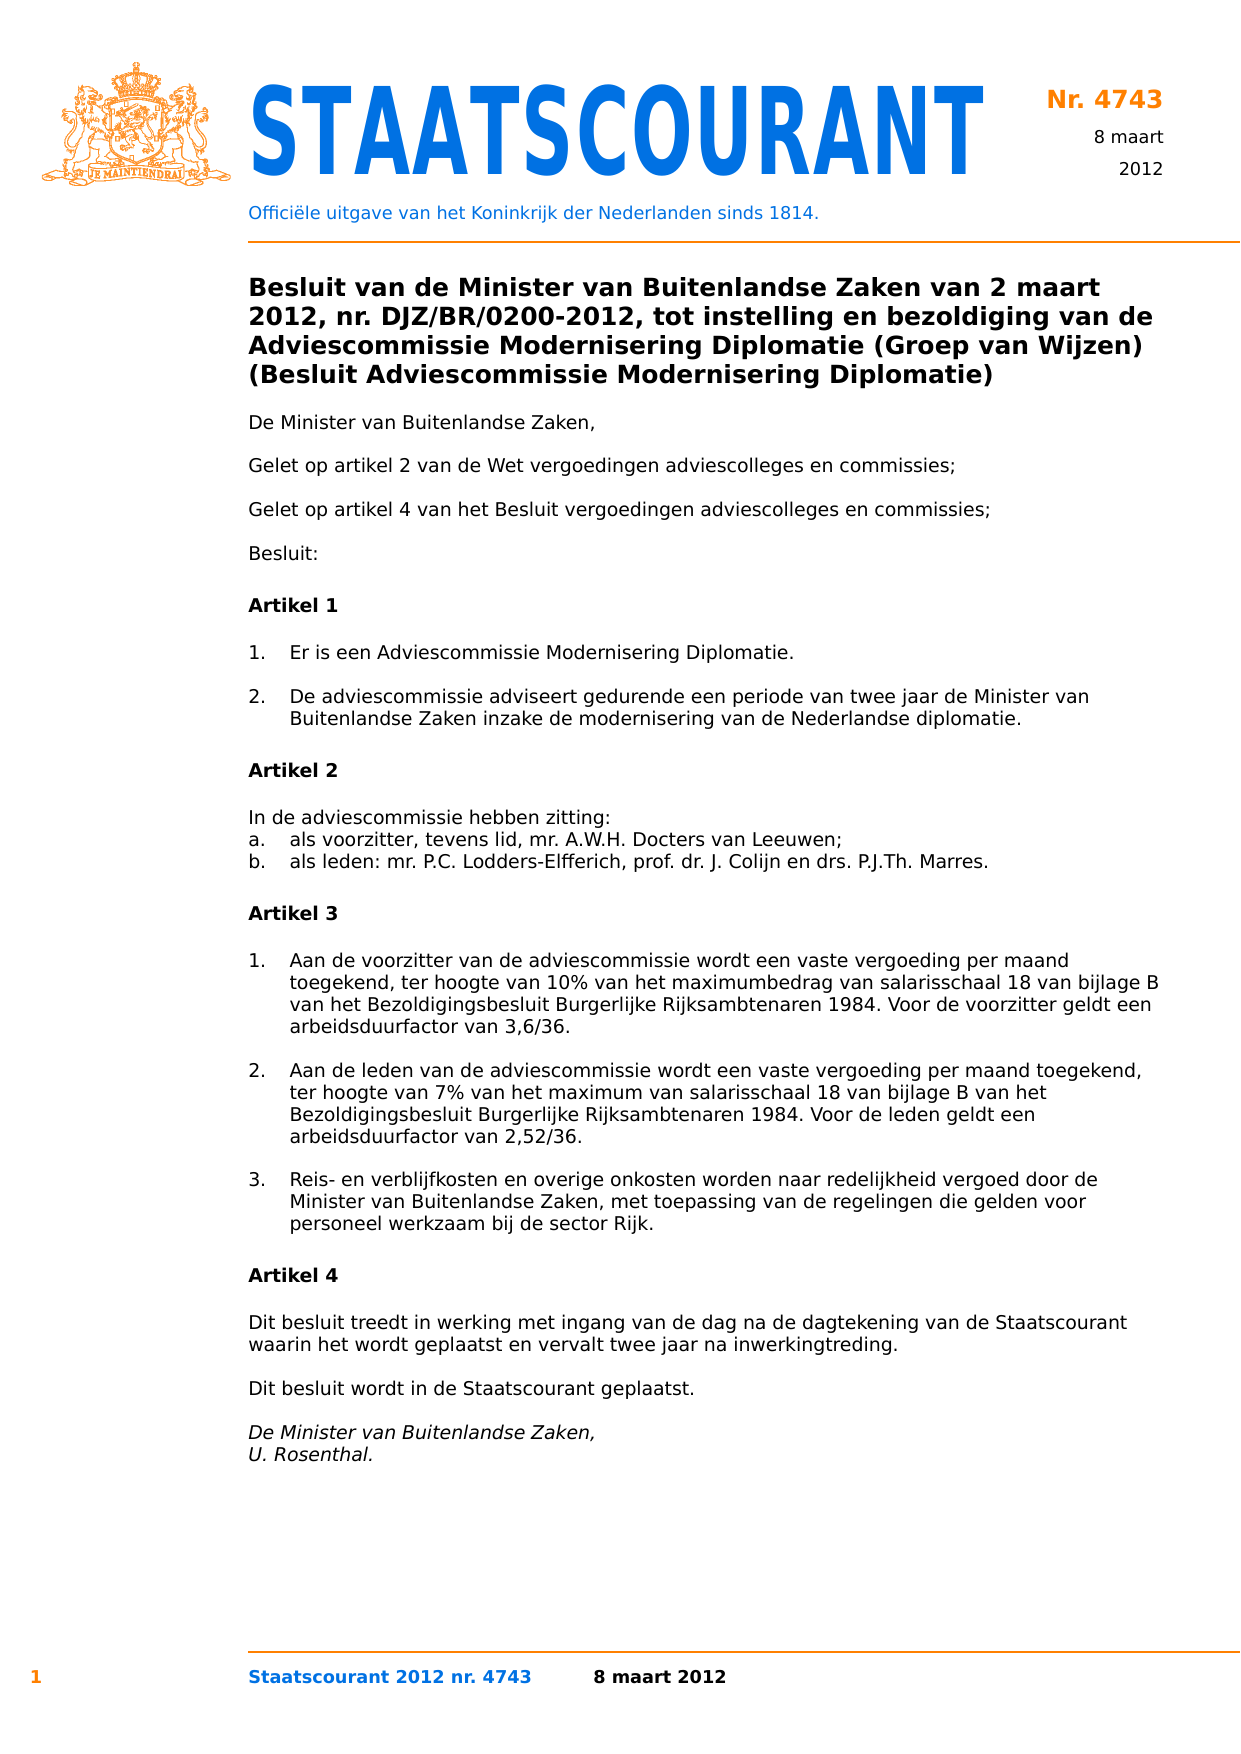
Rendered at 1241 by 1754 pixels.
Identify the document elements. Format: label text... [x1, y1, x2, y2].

text 2. Aan de leden van de adviescommissie wordt een vaste vergoeding per maand toegekend, ter hoogte van 7% van het maximum van salarisschaal 18 van bijlage B van het Bezoldigingsbesluit Burgerlijke Rijksambtenaren 1984. Voor de leden geldt een arbeidsduurfactor van 2,52/36. [248, 1059, 1163, 1147]
text Gelet op artikel 2 van de Wet vergoedingen adviescolleges en commissies; [248, 455, 1163, 477]
table_header Nr. 4743 [998, 62, 1240, 121]
text a. als voorzitter, tevens lid, mr. A.W.H. Docters van Leeuwen; [248, 829, 1163, 851]
subtitle Artikel 2 [248, 760, 1163, 782]
subtitle Artikel 3 [248, 903, 1163, 925]
subtitle Artikel 4 [248, 1265, 1163, 1287]
table_header STAATSCOURANT [248, 62, 998, 203]
table_cell Officiële uitgave van het Koninkrijk der Nederlanden sinds 1814. [248, 203, 1240, 241]
text De Minister van Buitenlandse Zaken, [248, 412, 1163, 433]
subtitle Artikel 1 [248, 595, 1163, 617]
text De Minister van Buitenlandse Zaken, U. Rosenthal. [248, 1422, 1163, 1466]
text In de adviescommissie hebben zitting: [248, 807, 1163, 829]
table_cell 2012 [998, 153, 1240, 203]
text 3. Reis- en verblijfkosten en overige onkosten worden naar redelijkheid vergoed door de Minister van Buitenlandse Zaken, met toepassing van de regelingen die gelden voor personeel werkzaam bij de sector Rijk. [248, 1169, 1163, 1235]
table_header [25, 62, 248, 241]
text Dit besluit wordt in de Staatscourant geplaatst. [248, 1378, 1163, 1400]
text 1. Aan de voorzitter van de adviescommissie wordt een vaste vergoeding per maand toegekend, ter hoogte van 10% van het maximumbedrag van salarisschaal 18 van bijlage B van het Bezoldigingsbesluit Burgerlijke Rijksambtenaren 1984. Voor de voorzitter geldt een arbeidsduurfactor van 3,6/36. [248, 950, 1163, 1038]
text b. als leden: mr. P.C. Lodders-Elfferich, prof. dr. J. Colijn en drs. P.J.Th. Marres. [248, 851, 1163, 873]
text Besluit: [248, 543, 1163, 565]
picture [41, 62, 231, 186]
text 1. Er is een Adviescommissie Modernisering Diplomatie. [248, 642, 1163, 664]
subtitle Besluit van de Minister van Buitenlandse Zaken van 2 maart 2012, nr. DJZ/BR/0200-2012, tot instelling en bezoldiging van de Adviescommissie Modernisering Diplomatie (Groep van Wijzen) (Besluit Adviescommissie Modernisering Diplomatie) [248, 273, 1163, 390]
table_cell 8 maart [998, 121, 1240, 153]
text 2. De adviescommissie adviseert gedurende een periode van twee jaar de Minister van Buitenlandse Zaken inzake de modernisering van de Nederlandse diplomatie. [248, 686, 1163, 730]
text Gelet op artikel 4 van het Besluit vergoedingen adviescolleges en commissies; [248, 499, 1163, 521]
text Dit besluit treedt in werking met ingang van de dag na de dagtekening van de Staatscourant waarin het wordt geplaatst en vervalt twee jaar na inwerkingtreding. [248, 1312, 1163, 1356]
